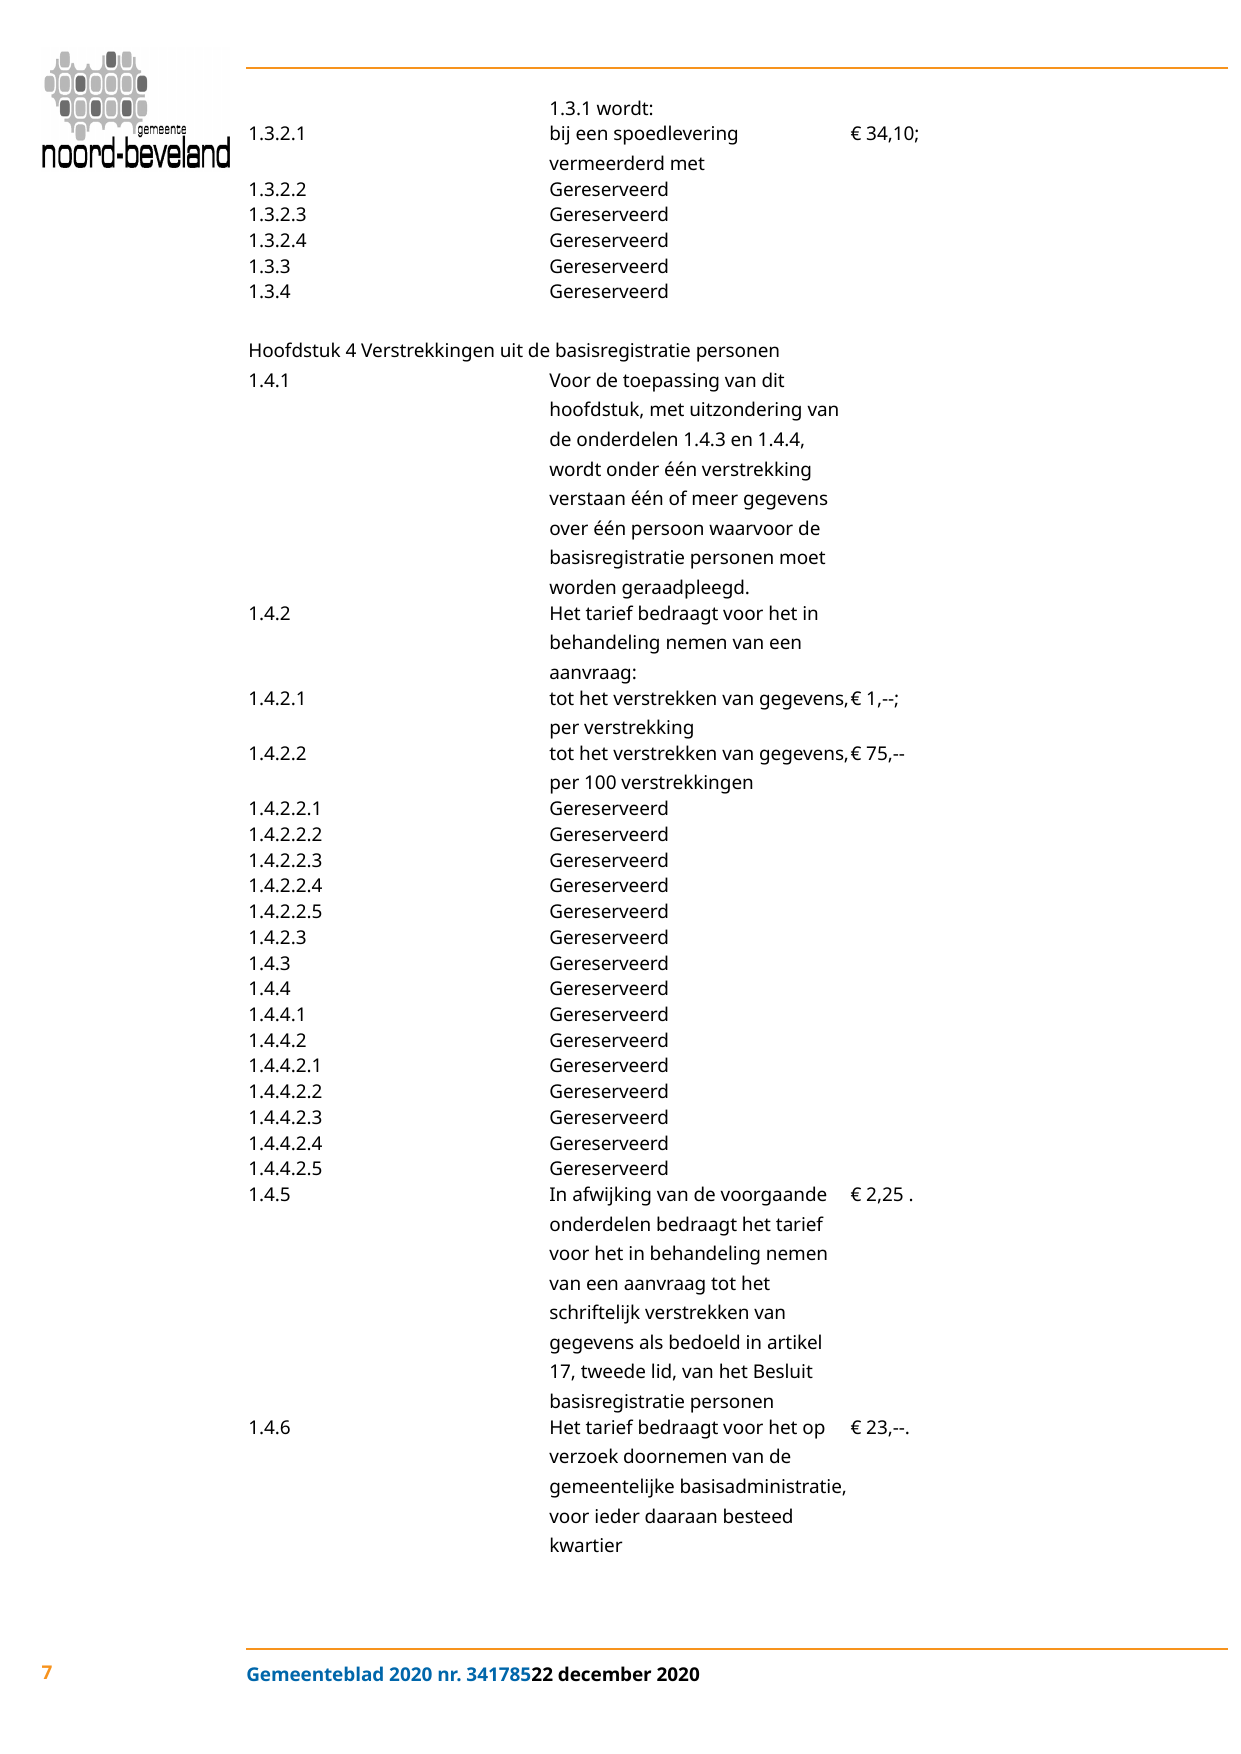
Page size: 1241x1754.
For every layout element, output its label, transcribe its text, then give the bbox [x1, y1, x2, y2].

table_cell 1.4.4.2.1 [248, 1053, 549, 1078]
text Hoofdstuk 4 Verstrekkingen uit de basisregistratie personen [248, 337, 1152, 363]
table_cell 1.4.2.2.5 [248, 898, 549, 924]
table_cell [850, 202, 1152, 227]
table_cell € 34,10; [850, 121, 1152, 176]
table_cell 1.4.4.2.3 [248, 1104, 549, 1130]
table_cell Gereserveerd [549, 795, 850, 821]
table_cell Gereserveerd [549, 821, 850, 847]
table_cell [850, 253, 1152, 279]
table_cell € 23,--. [850, 1414, 1152, 1558]
table_cell [850, 600, 1152, 685]
table_cell [850, 1156, 1152, 1181]
table_cell [850, 279, 1152, 304]
table_cell bij een spoedlevering vermeerderd met [549, 121, 850, 176]
table_cell [850, 1027, 1152, 1053]
table_cell [850, 898, 1152, 924]
table_cell [850, 873, 1152, 898]
table_cell [850, 1130, 1152, 1156]
table_cell tot het verstrekken van gegevens, per verstrekking [549, 685, 850, 740]
table_cell € 75,-- [850, 740, 1152, 795]
table_cell 1.4.6 [248, 1414, 549, 1558]
table_cell [850, 924, 1152, 950]
table_header [850, 367, 1152, 600]
table_cell Gereserveerd [549, 1053, 850, 1078]
table_cell 1.4.2.2.2 [248, 821, 549, 847]
table_cell Gereserveerd [549, 1027, 850, 1053]
table_cell 1.4.2.1 [248, 685, 549, 740]
table_cell 1.4.4.2.5 [248, 1156, 549, 1181]
table_cell Gereserveerd [549, 1156, 850, 1181]
picture [41, 47, 231, 172]
table_cell Gereserveerd [549, 1104, 850, 1130]
table_cell 1.4.2.2.1 [248, 795, 549, 821]
table_cell Het tarief bedraagt voor het op verzoek doornemen van de gemeentelijke basisadministratie, voor ieder daaraan besteed kwartier [549, 1414, 850, 1558]
table_cell [850, 1053, 1152, 1078]
table_cell Gereserveerd [549, 1130, 850, 1156]
table_cell Gereserveerd [549, 898, 850, 924]
table_cell Gereserveerd [549, 975, 850, 1001]
table_cell € 1,--; [850, 685, 1152, 740]
table_cell Het tarief bedraagt voor het in behandeling nemen van een aanvraag: [549, 600, 850, 685]
table_cell Gereserveerd [549, 873, 850, 898]
table_cell 1.4.4.2.4 [248, 1130, 549, 1156]
table_cell Gereserveerd [549, 924, 850, 950]
table_cell 1.4.5 [248, 1181, 549, 1414]
table_cell [850, 950, 1152, 975]
table_cell [850, 795, 1152, 821]
table_cell 1.4.3 [248, 950, 549, 975]
table_cell 1.4.2.2.3 [248, 847, 549, 872]
table_cell 1.4.4.1 [248, 1001, 549, 1027]
table_header 1.4.1 [248, 367, 549, 600]
table_cell Gereserveerd [549, 176, 850, 202]
table_cell 1.3.1 wordt: [549, 95, 850, 121]
table_cell Gereserveerd [549, 279, 850, 304]
table_cell € 2,25 . [850, 1181, 1152, 1414]
table_cell [850, 975, 1152, 1001]
table_cell Gereserveerd [549, 202, 850, 227]
table_cell Gereserveerd [549, 847, 850, 872]
table_cell Gereserveerd [549, 950, 850, 975]
table_cell [850, 1001, 1152, 1027]
table_cell 1.3.2.2 [248, 176, 549, 202]
table_cell 1.3.2.3 [248, 202, 549, 227]
table_cell [850, 95, 1152, 121]
table_cell [850, 821, 1152, 847]
table_cell 1.4.2 [248, 600, 549, 685]
table_cell 1.4.4 [248, 975, 549, 1001]
table_cell 1.4.2.3 [248, 924, 549, 950]
table_cell 1.4.4.2 [248, 1027, 549, 1053]
table_cell 1.4.2.2.4 [248, 873, 549, 898]
table_cell Gereserveerd [549, 1078, 850, 1104]
table_cell In afwijking van de voorgaande onderdelen bedraagt het tarief voor het in behandeling nemen van een aanvraag tot het schriftelijk verstrekken van gegevens als bedoeld in artikel 17, tweede lid, van het Besluit basisregistratie personen [549, 1181, 850, 1414]
table_cell [850, 1078, 1152, 1104]
table_cell 1.4.2.2 [248, 740, 549, 795]
table_cell [850, 227, 1152, 253]
table_cell [850, 847, 1152, 872]
table_cell [850, 176, 1152, 202]
table_cell [248, 95, 549, 121]
table_cell Gereserveerd [549, 253, 850, 279]
table_cell [850, 1104, 1152, 1130]
table_cell 1.3.2.1 [248, 121, 549, 176]
table_cell tot het verstrekken van gegevens, per 100 verstrekkingen [549, 740, 850, 795]
table_header Voor de toepassing van dit hoofdstuk, met uitzondering van de onderdelen 1.4.3 en 1.4.4, wordt onder één verstrekking verstaan één of meer gegevens over één persoon waarvoor de basisregistratie personen moet worden geraadpleegd. [549, 367, 850, 600]
table_cell Gereserveerd [549, 227, 850, 253]
table_cell Gereserveerd [549, 1001, 850, 1027]
table_cell 1.3.3 [248, 253, 549, 279]
table_cell 1.3.4 [248, 279, 549, 304]
table_cell 1.4.4.2.2 [248, 1078, 549, 1104]
table_cell 1.3.2.4 [248, 227, 549, 253]
